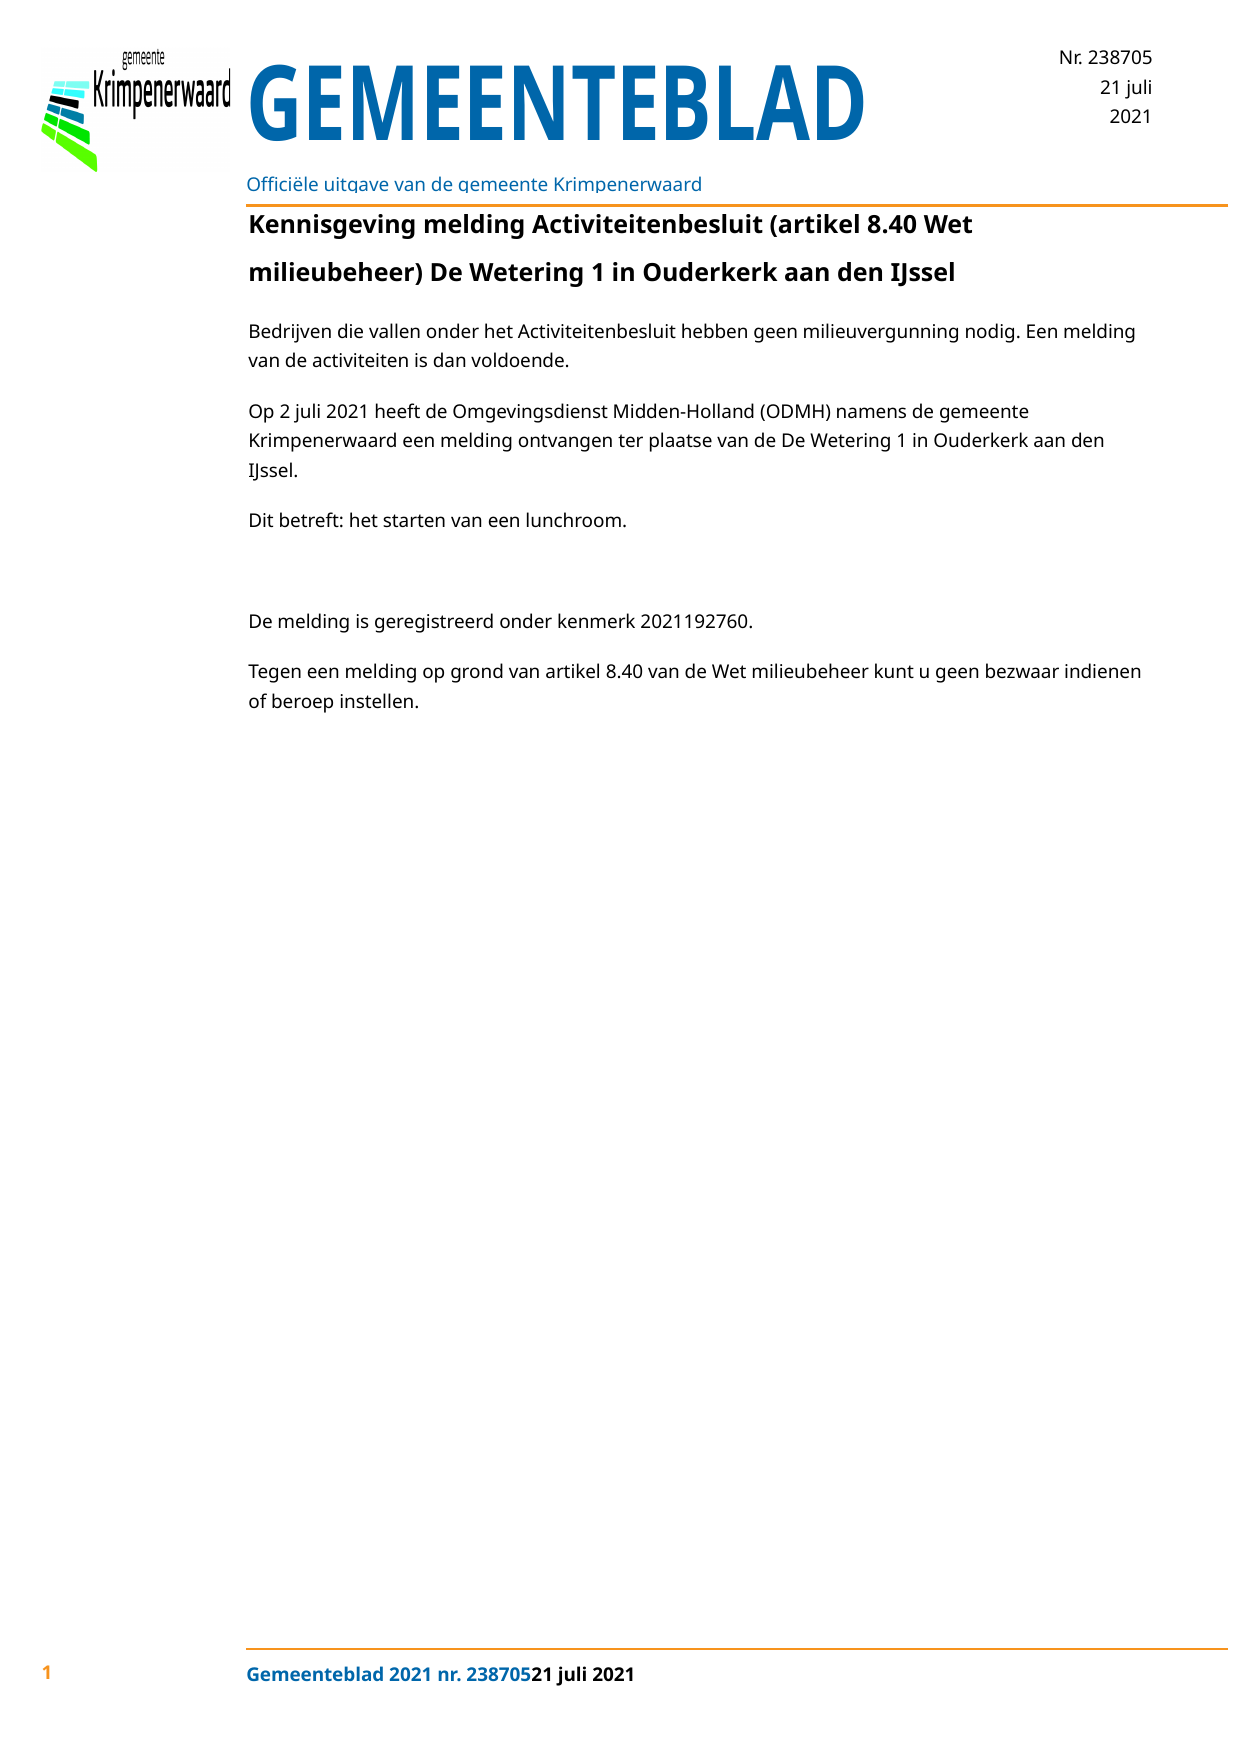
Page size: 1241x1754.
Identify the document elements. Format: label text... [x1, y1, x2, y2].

text De melding is geregistreerd onder kenmerk 2021192760. [248, 608, 1152, 634]
text Bedrijven die vallen onder het Activiteitenbesluit hebben geen milieuvergunning nodig. Een melding van de activiteiten is dan voldoende. [248, 318, 1152, 373]
picture [41, 47, 231, 172]
text Op 2 juli 2021 heeft de Omgevingsdienst Midden-Holland (ODMH) namens de gemeente Krimpenerwaard een melding ontvangen ter plaatse van de De Wetering 1 in Ouderkerk aan den IJssel. [248, 398, 1152, 483]
text Tegen een melding op grond van artikel 8.40 van de Wet milieubeheer kunt u geen bezwaar indienen of beroep instellen. [248, 659, 1152, 714]
text Kennisgeving melding Activiteitenbesluit (artikel 8.40 Wet milieubeheer) De Wetering 1 in Ouderkerk aan den IJssel [248, 207, 1152, 288]
text Dit betreft: het starten van een lunchroom. [248, 507, 1152, 533]
